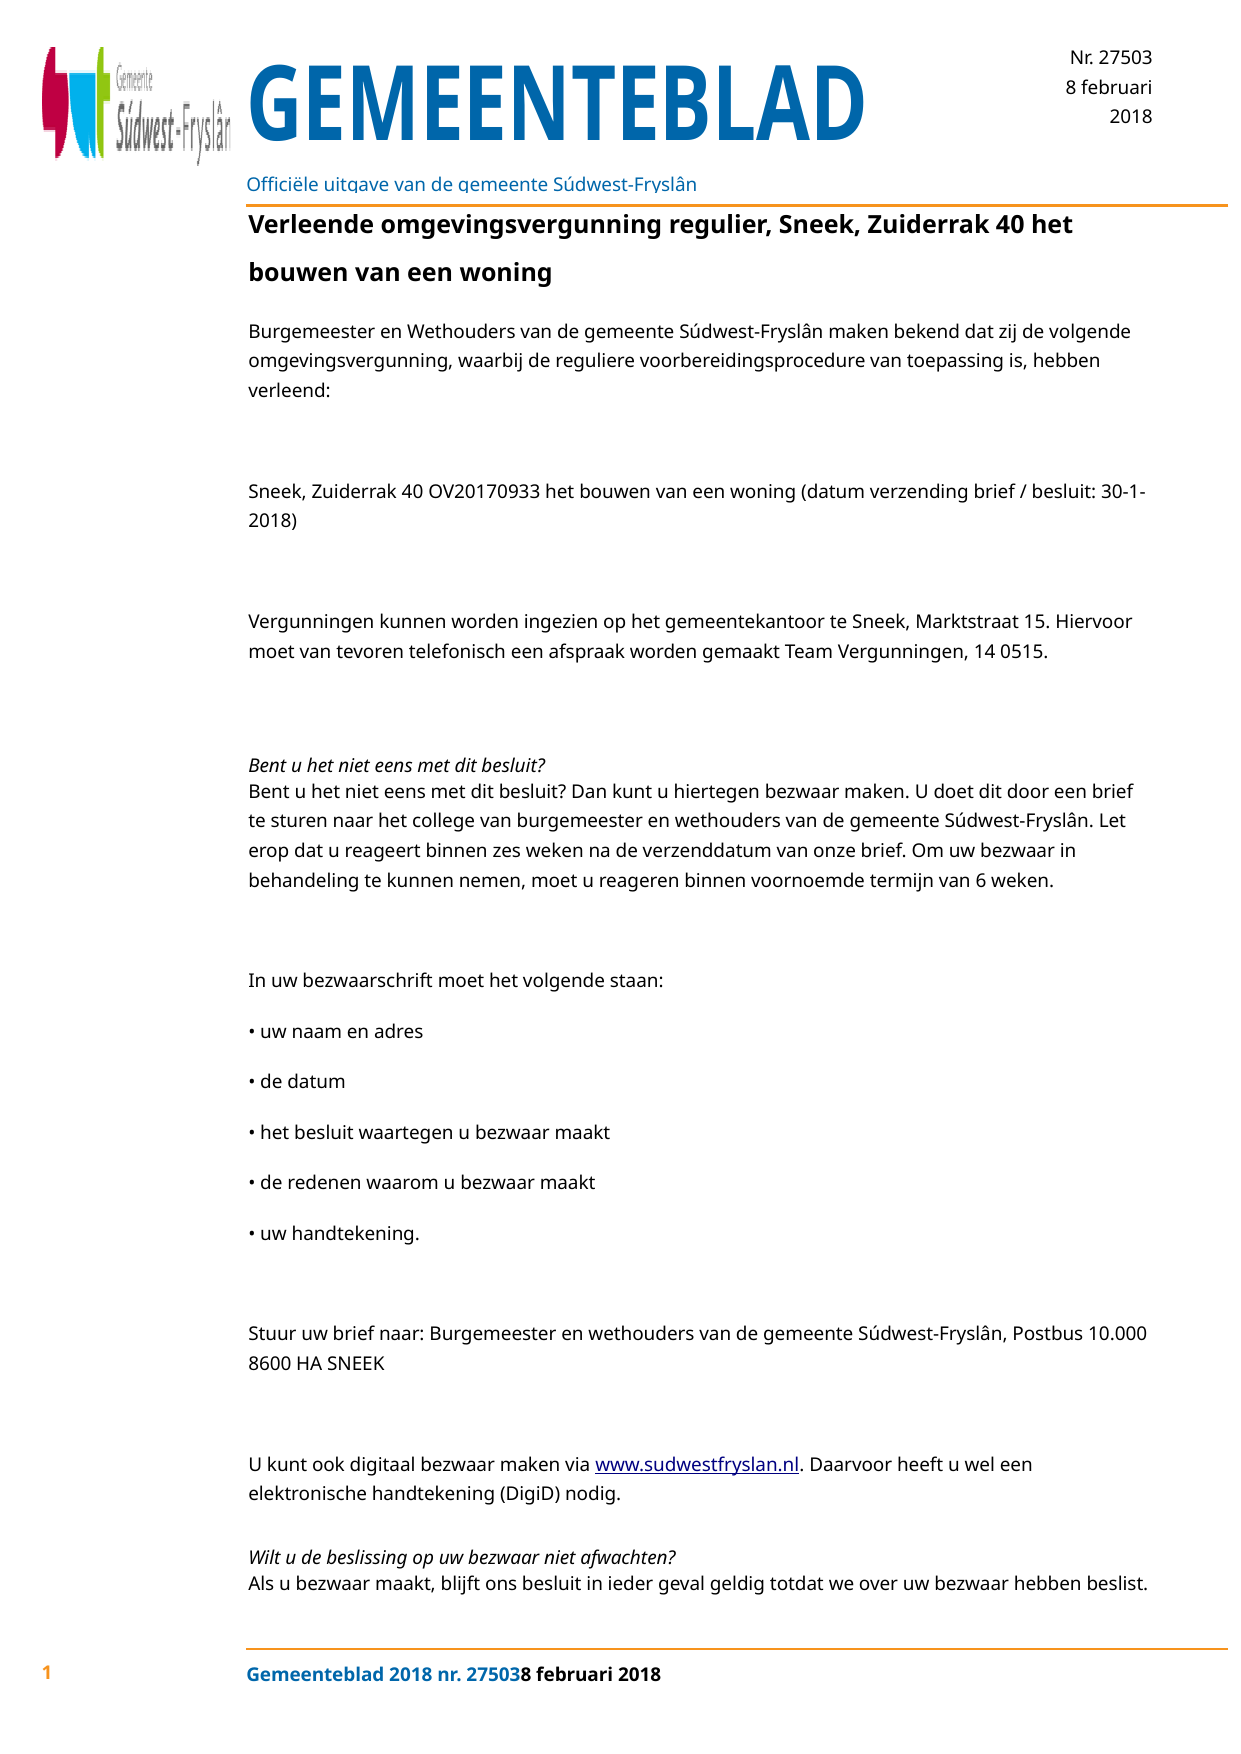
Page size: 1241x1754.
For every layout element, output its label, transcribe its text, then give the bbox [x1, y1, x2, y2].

text • uw handtekening. [248, 1220, 1152, 1245]
text • de datum [248, 1068, 1152, 1094]
picture [41, 47, 231, 172]
text Wilt u de beslissing op uw bezwaar niet afwachten? [248, 1544, 1152, 1570]
text Verleende omgevingsvergunning regulier, Sneek, Zuiderrak 40 het bouwen van een woning [248, 207, 1152, 288]
text • uw naam en adres [248, 1018, 1152, 1044]
text Stuur uw brief naar: Burgemeester en wethouders van de gemeente Súdwest-Fryslân, Postbus 10.000 8600 HA SNEEK [248, 1321, 1152, 1376]
text • de redenen waarom u bezwaar maakt [248, 1169, 1152, 1195]
text Sneek, Zuiderrak 40 OV20170933 het bouwen van een woning (datum verzending brief / besluit: 30-1-2018) [248, 478, 1152, 533]
text Burgemeester en Wethouders van de gemeente Súdwest-Fryslân maken bekend dat zij de volgende omgevingsvergunning, waarbij de reguliere voorbereidingsprocedure van toepassing is, hebben verleend: [248, 318, 1152, 403]
text In uw bezwaarschrift moet het volgende staan: [248, 968, 1152, 993]
text Bent u het niet eens met dit besluit? [248, 752, 1152, 778]
text U kunt ook digitaal bezwaar maken via www.sudwestfryslan.nl. Daarvoor heeft u wel een elektronische handtekening (DigiD) nodig. [248, 1451, 1152, 1506]
text • het besluit waartegen u bezwaar maakt [248, 1119, 1152, 1144]
text Als u bezwaar maakt, blijft ons besluit in ieder geval geldig totdat we over uw bezwaar hebben beslist. [248, 1570, 1152, 1596]
text Vergunningen kunnen worden ingezien op het gemeentekantoor te Sneek, Marktstraat 15. Hiervoor moet van tevoren telefonisch een afspraak worden gemaakt Team Vergunningen, 14 0515. [248, 608, 1152, 664]
text Bent u het niet eens met dit besluit? Dan kunt u hiertegen bezwaar maken. U doet dit door een brief te sturen naar het college van burgemeester en wethouders van de gemeente Súdwest-Fryslân. Let erop dat u reageert binnen zes weken na de verzenddatum van onze brief. Om uw bezwaar in behandeling te kunnen nemen, moet u reageren binnen voornoemde termijn van 6 weken. [248, 778, 1152, 892]
